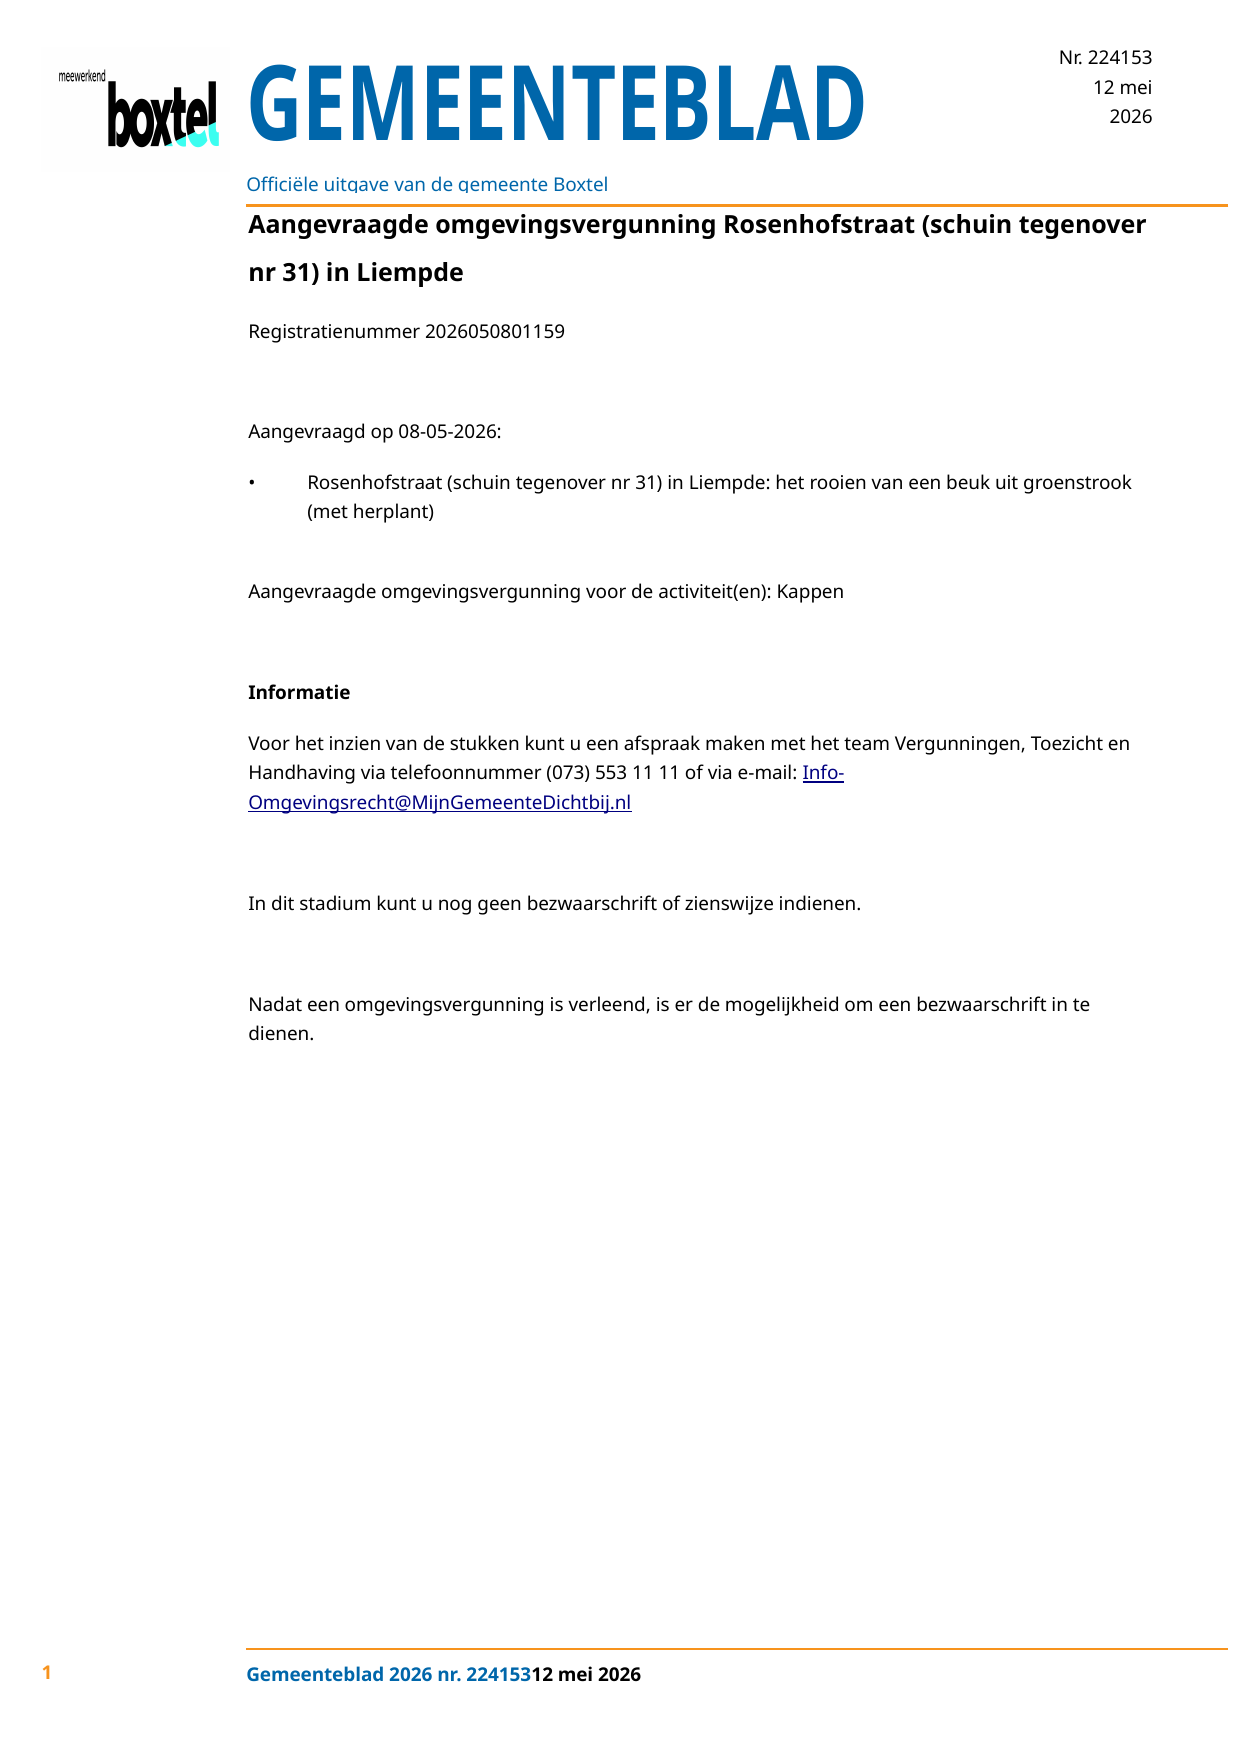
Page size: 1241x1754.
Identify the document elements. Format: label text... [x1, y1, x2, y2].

picture [41, 47, 231, 172]
text In dit stadium kunt u nog geen bezwaarschrift of zienswijze indienen. [248, 890, 1152, 916]
list Rosenhofstraat (schuin tegenover nr 31) in Liempde: het rooien van een beuk uit groenstrook (met herplant) [248, 469, 1152, 524]
text Voor het inzien van de stukken kunt u een afspraak maken met het team Vergunningen, Toezicht en Handhaving via telefoonnummer (073) 553 11 11 of via e-mail: Info-Omgevingsrecht@MijnGemeenteDichtbij.nl [248, 730, 1152, 815]
text Aangevraagde omgevingsvergunning voor de activiteit(en): Kappen [248, 579, 1152, 604]
text Informatie [248, 679, 1152, 705]
text Aangevraagde omgevingsvergunning Rosenhofstraat (schuin tegenover nr 31) in Liempde [248, 207, 1152, 288]
text Registratienummer 2026050801159 [248, 318, 1152, 344]
text Nadat een omgevingsvergunning is verleend, is er de mogelijkheid om een bezwaarschrift in te dienen. [248, 991, 1152, 1046]
text Aangevraagd op 08-05-2026: [248, 419, 1152, 444]
